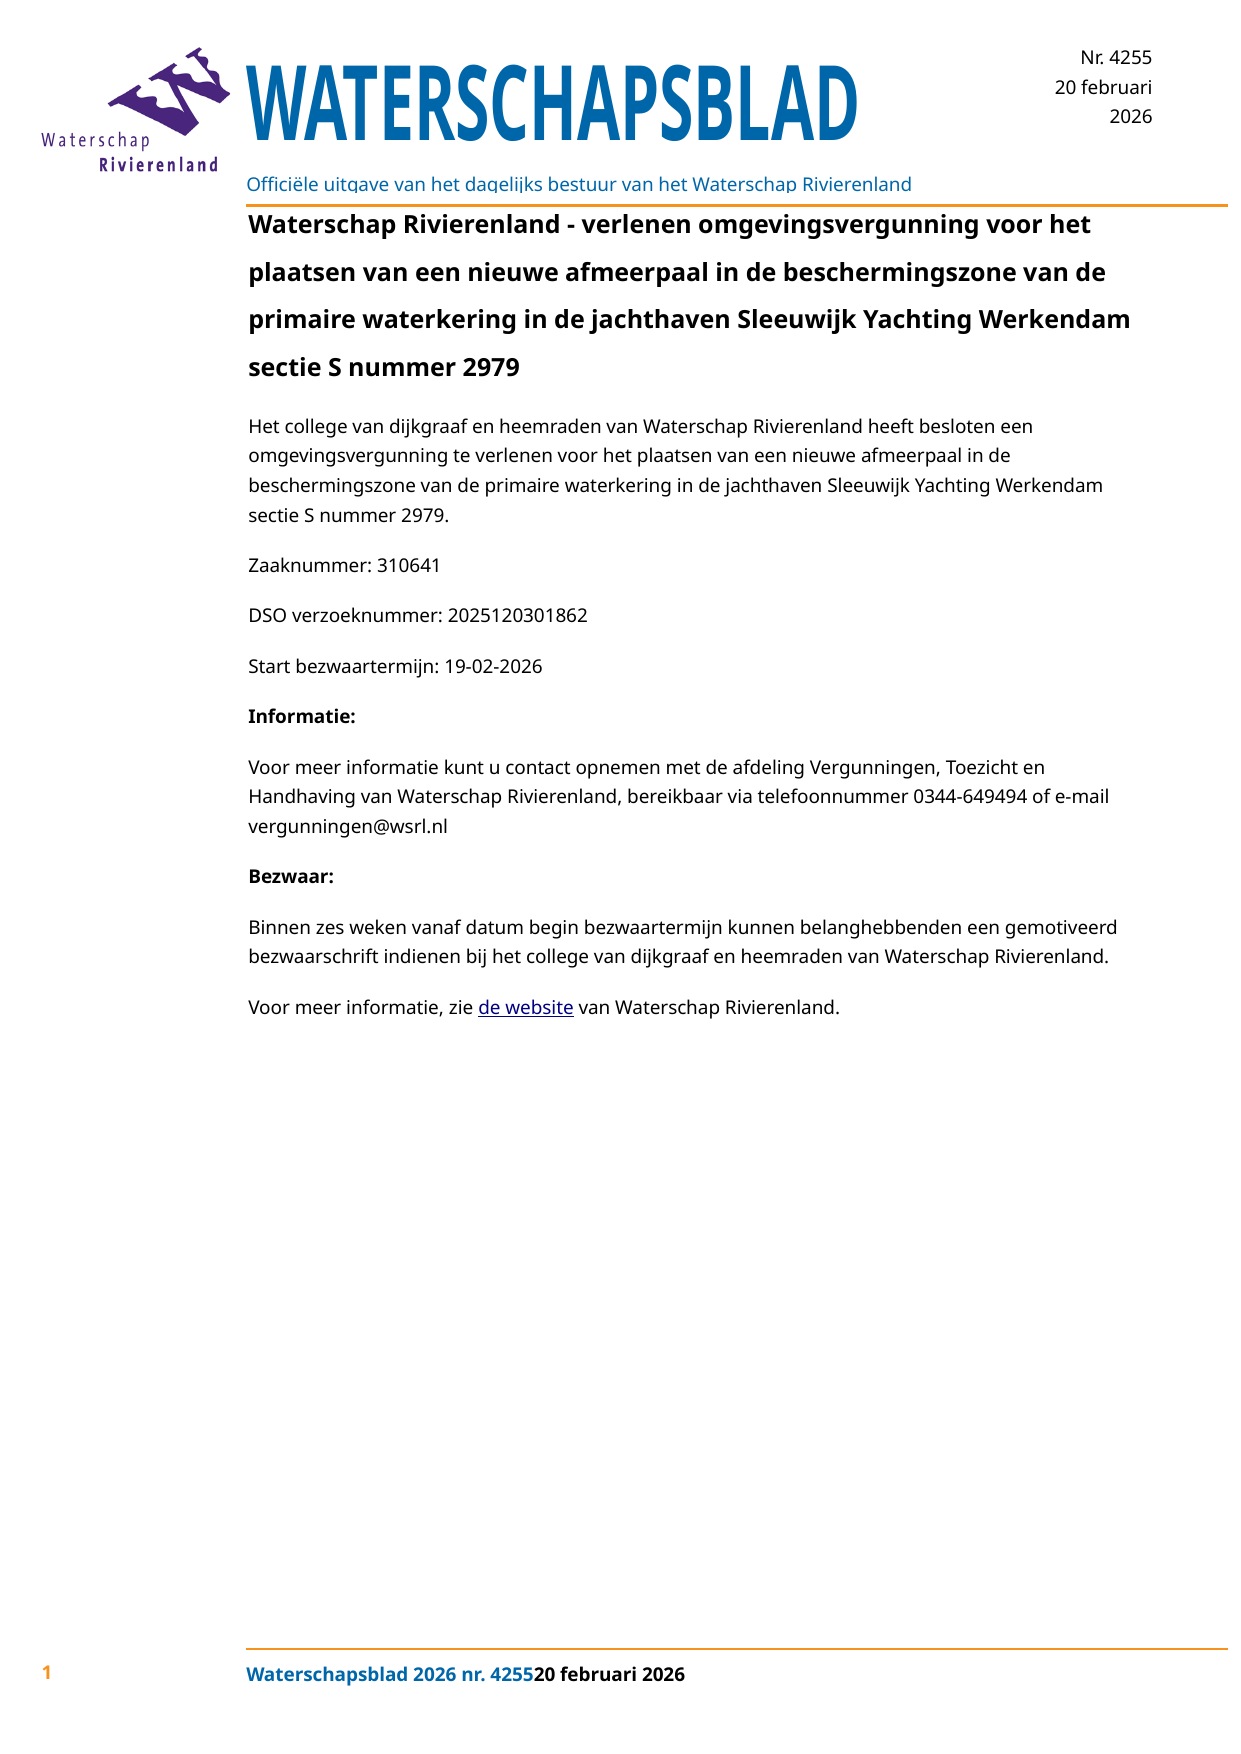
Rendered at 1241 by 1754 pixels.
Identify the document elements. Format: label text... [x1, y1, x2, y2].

text Zaaknummer: 310641 [248, 552, 1152, 578]
text Binnen zes weken vanaf datum begin bezwaartermijn kunnen belanghebbenden een gemotiveerd bezwaarschrift indienen bij het college van dijkgraaf en heemraden van Waterschap Rivierenland. [248, 914, 1152, 969]
text DSO verzoeknummer: 2025120301862 [248, 603, 1152, 628]
text Voor meer informatie, zie de website van Waterschap Rivierenland. [248, 994, 1152, 1020]
text Voor meer informatie kunt u contact opnemen met de afdeling Vergunningen, Toezicht en Handhaving van Waterschap Rivierenland, bereikbaar via telefoonnummer 0344-649494 of e-mail vergunningen@wsrl.nl [248, 754, 1152, 839]
text Waterschap Rivierenland - verlenen omgevingsvergunning voor het plaatsen van een nieuwe afmeerpaal in de beschermingszone van de primaire waterkering in de jachthaven Sleeuwijk Yachting Werkendam sectie S nummer 2979 [248, 207, 1152, 384]
text Bezwaar: [248, 863, 1152, 889]
text Het college van dijkgraaf en heemraden van Waterschap Rivierenland heeft besloten een omgevingsvergunning te verlenen voor het plaatsen van een nieuwe afmeerpaal in de beschermingszone van de primaire waterkering in de jachthaven Sleeuwijk Yachting Werkendam sectie S nummer 2979. [248, 413, 1152, 528]
text Start bezwaartermijn: 19-02-2026 [248, 653, 1152, 679]
text Informatie: [248, 703, 1152, 729]
picture [41, 47, 231, 172]
